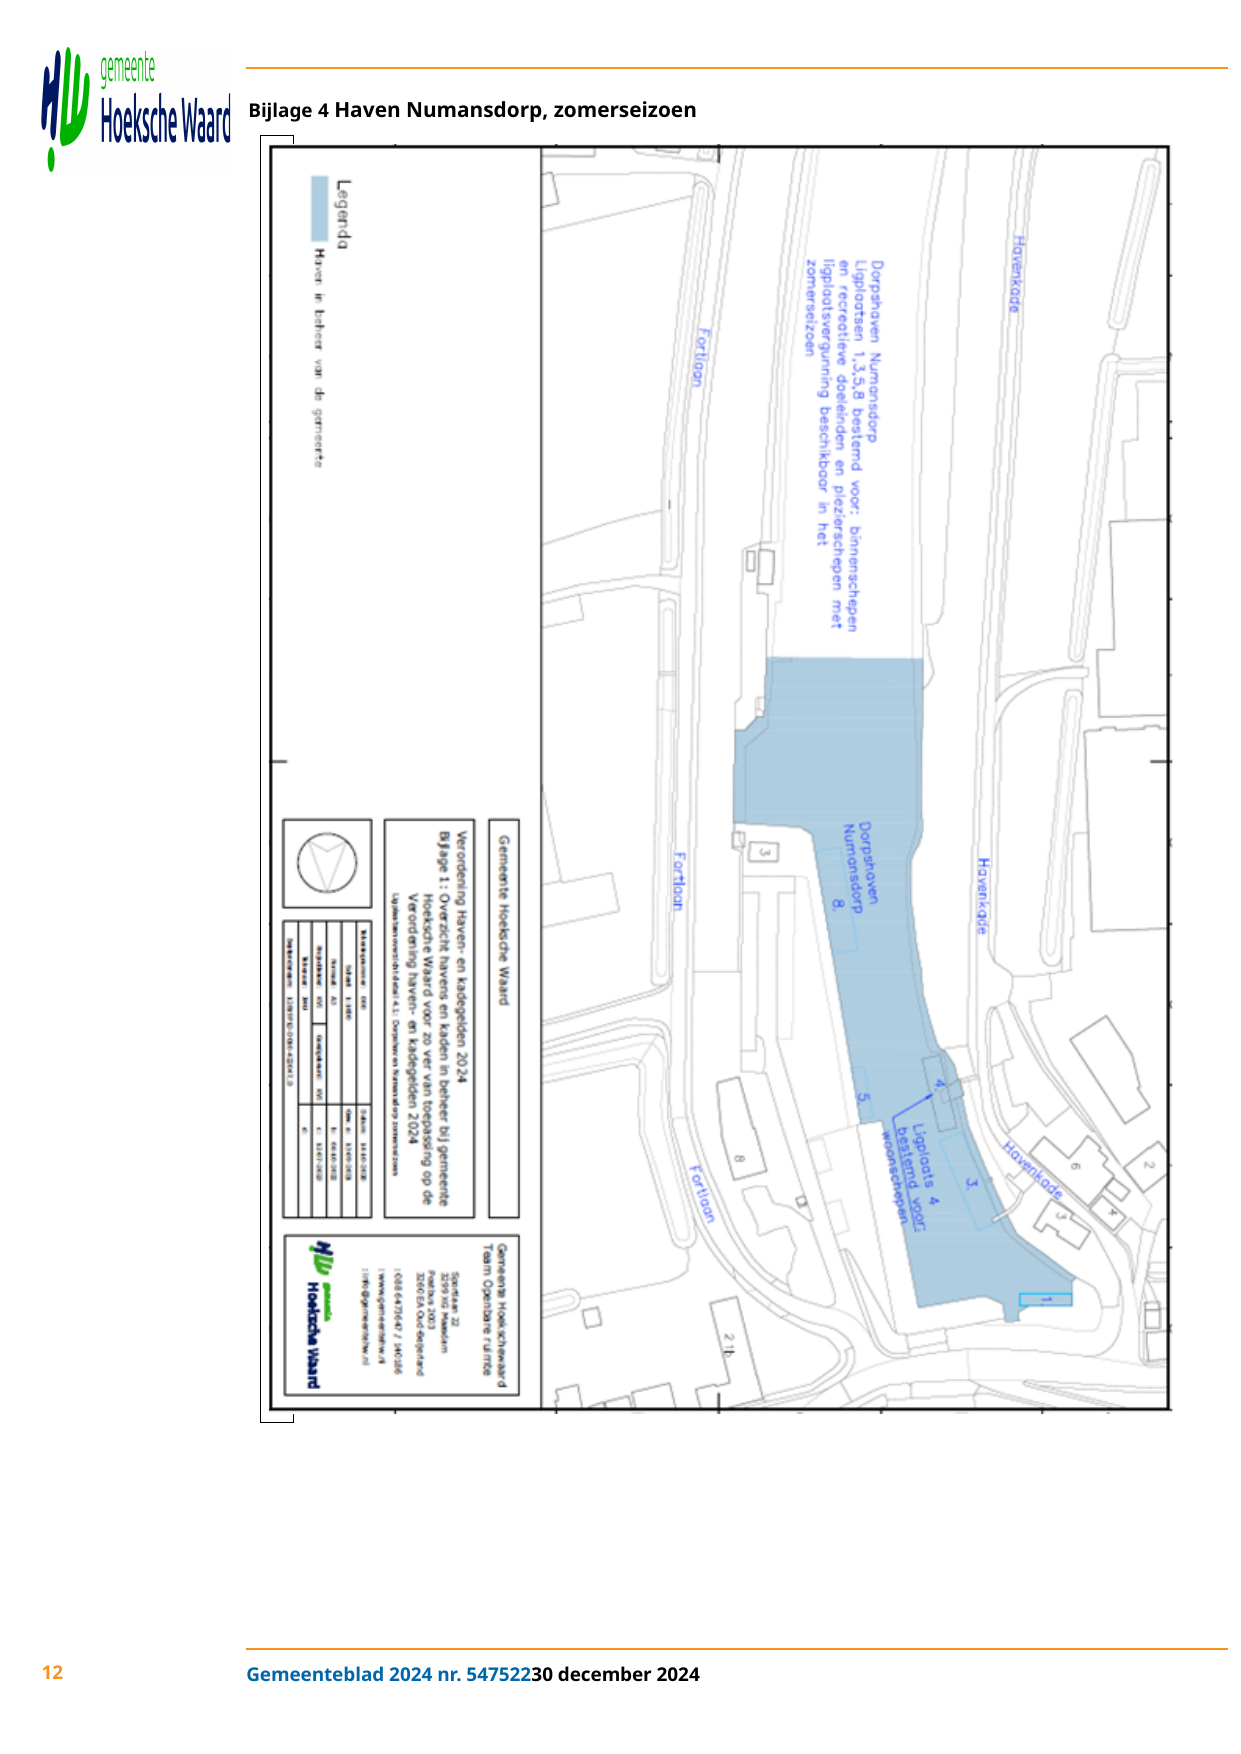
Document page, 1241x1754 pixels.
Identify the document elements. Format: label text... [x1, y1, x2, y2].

picture [41, 47, 231, 172]
picture [268, 144, 1173, 1414]
text Bijlage 4 Haven Numansdorp, zomerseizoen [248, 95, 1152, 123]
